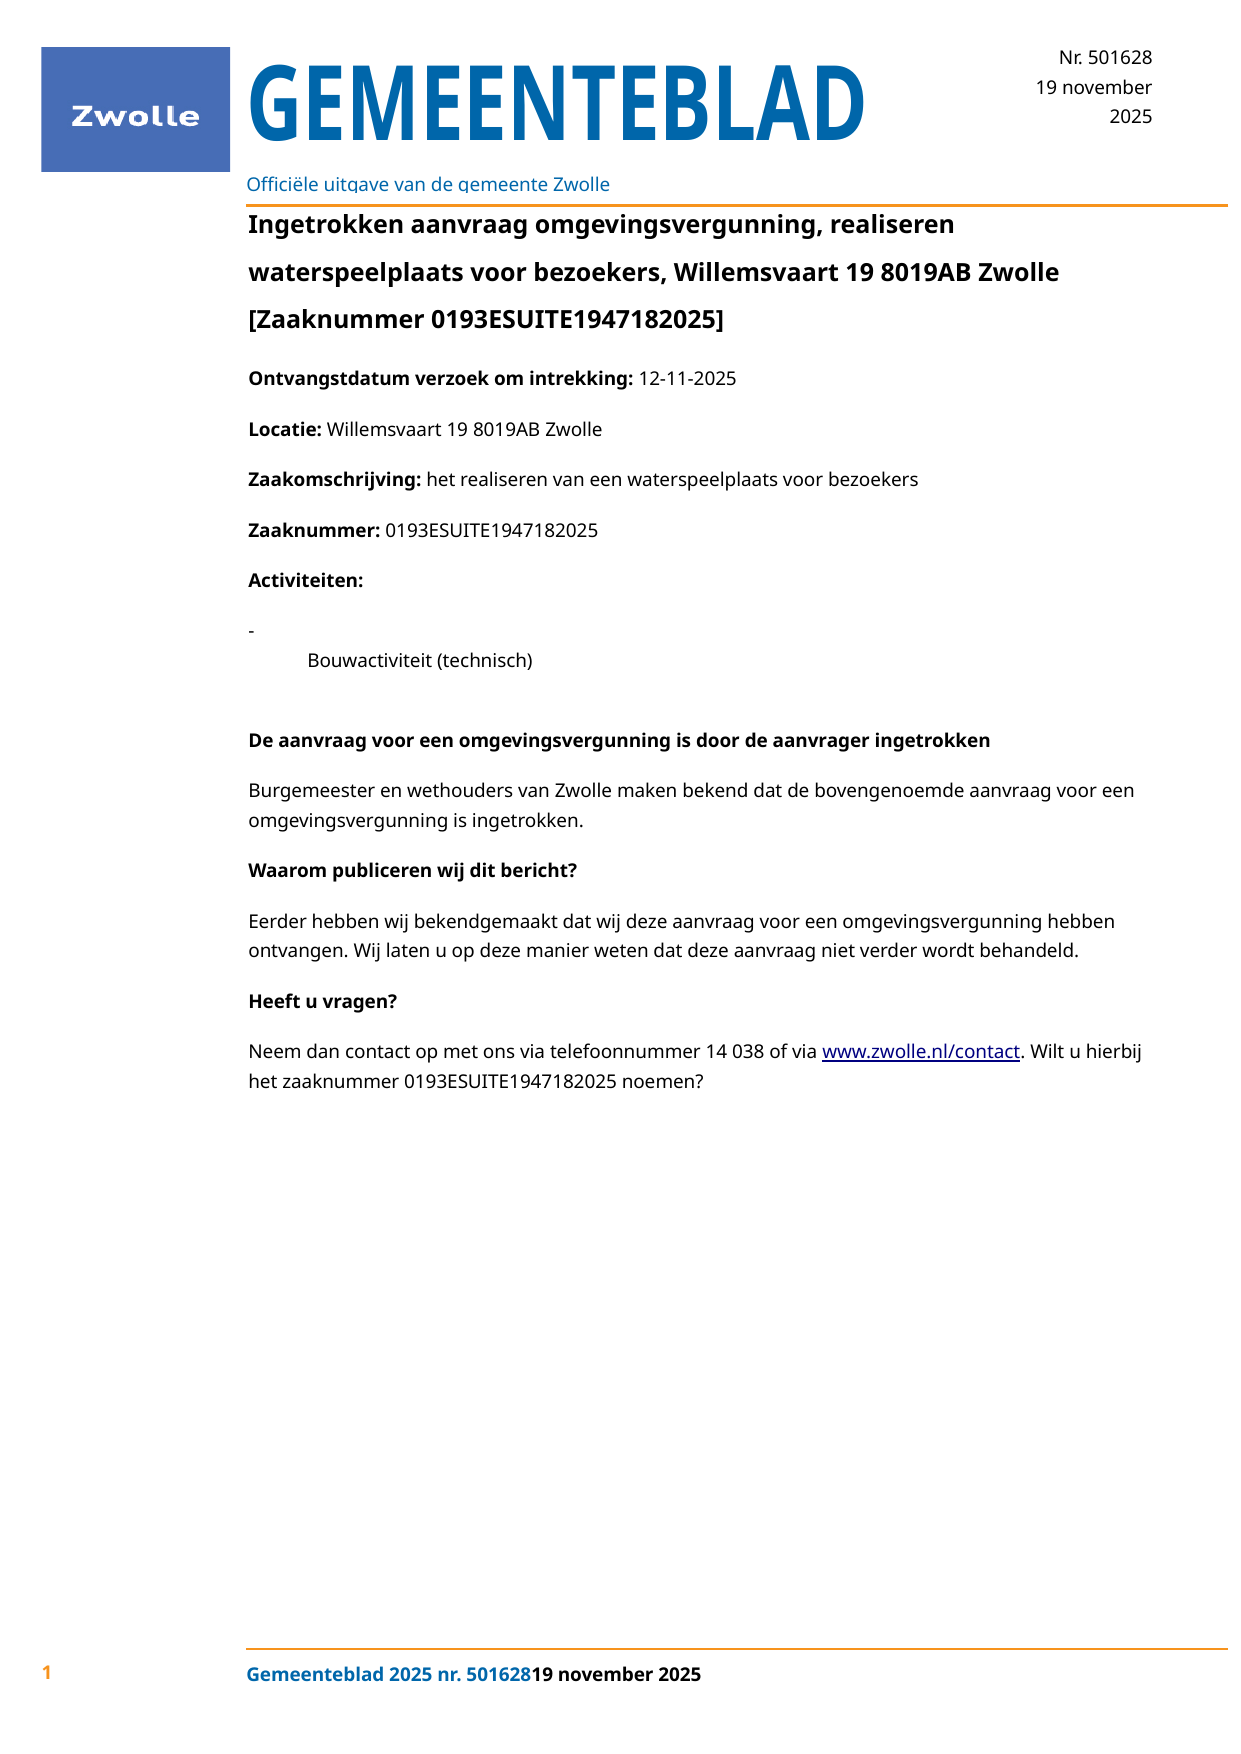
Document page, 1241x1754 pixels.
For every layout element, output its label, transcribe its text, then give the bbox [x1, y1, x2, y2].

picture [41, 47, 231, 172]
text Burgemeester en wethouders van Zwolle maken bekend dat de bovengenoemde aanvraag voor een omgevingsvergunning is ingetrokken. [248, 778, 1152, 833]
text Activiteiten: [248, 567, 1152, 593]
text Eerder hebben wij bekendgemaakt dat wij deze aanvraag voor een omgevingsvergunning hebben ontvangen. Wij laten u op deze manier weten dat deze aanvraag niet verder wordt behandeld. [248, 908, 1152, 963]
text Ingetrokken aanvraag omgevingsvergunning, realiseren waterspeelplaats voor bezoekers, Willemsvaart 19 8019AB Zwolle [Zaaknummer 0193ESUITE1947182025] [248, 207, 1152, 336]
text Heeft u vragen? [248, 988, 1152, 1014]
text Zaaknummer: 0193ESUITE1947182025 [248, 517, 1152, 542]
list Bouwactiviteit (technisch) [248, 647, 1152, 673]
text Neem dan contact op met ons via telefoonnummer 14 038 of via www.zwolle.nl/contact. Wilt u hierbij het zaaknummer 0193ESUITE1947182025 noemen? [248, 1038, 1152, 1094]
text Zaakomschrijving: het realiseren van een waterspeelplaats voor bezoekers [248, 466, 1152, 492]
text Waarom publiceren wij dit bericht? [248, 858, 1152, 883]
text Ontvangstdatum verzoek om intrekking: 12-11-2025 [248, 366, 1152, 391]
text Locatie: Willemsvaart 19 8019AB Zwolle [248, 416, 1152, 442]
text De aanvraag voor een omgevingsvergunning is door de aanvrager ingetrokken [248, 727, 1152, 753]
